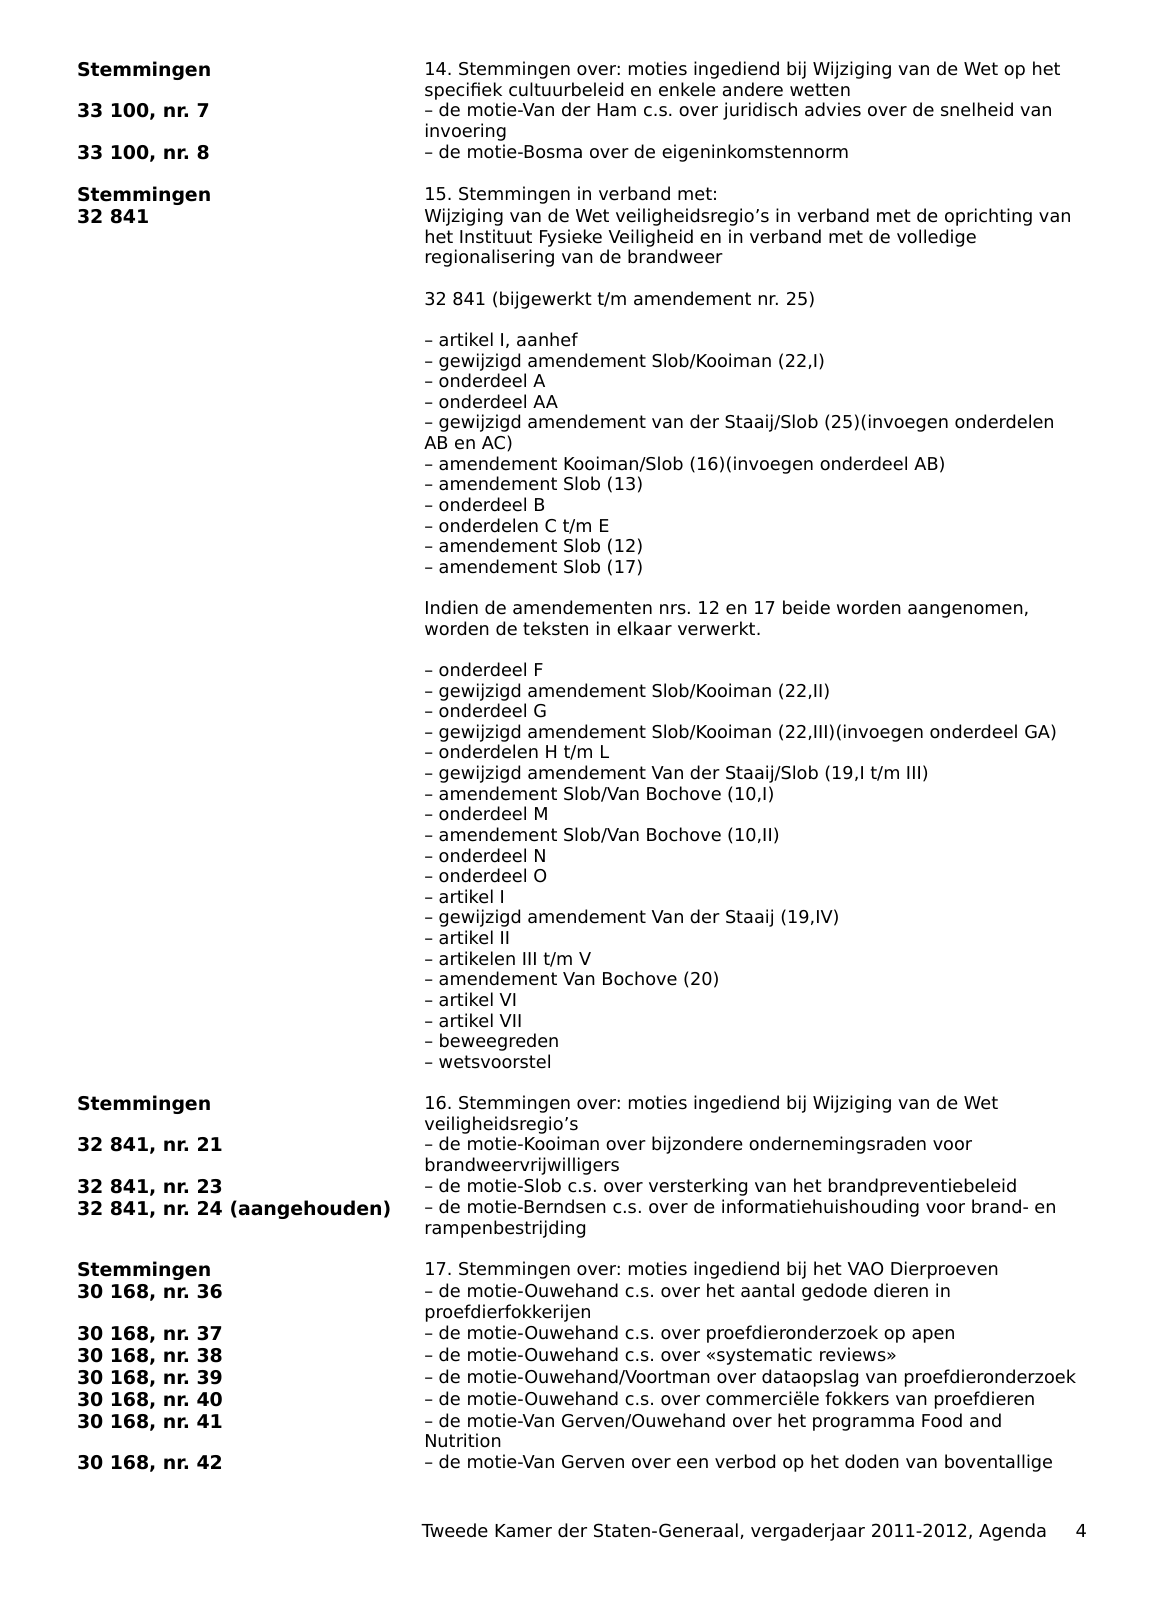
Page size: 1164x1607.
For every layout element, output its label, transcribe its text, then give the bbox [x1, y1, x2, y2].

table_cell Stemmingen [77, 1093, 401, 1134]
table_cell – artikel VII [418, 1011, 1087, 1031]
table_cell – de motie-Van Gerven over een verbod op het doden van boventallige [418, 1452, 1087, 1474]
table_cell [401, 928, 418, 949]
table_cell [401, 371, 418, 392]
table_cell – onderdeel B [418, 495, 1087, 516]
table_cell – amendement Van Bochove (20) [418, 969, 1087, 990]
table_cell [77, 804, 401, 825]
table_cell [418, 164, 1087, 184]
table_cell [77, 413, 401, 454]
table_cell 14. Stemmingen over: moties ingediend bij Wijziging van de Wet op het specifiek cultuurbeleid en enkele andere wetten [418, 59, 1087, 100]
table_cell 15. Stemmingen in verband met: [418, 184, 1087, 206]
table_cell [401, 804, 418, 825]
table_cell 17. Stemmingen over: moties ingediend bij het VAO Dierproeven [418, 1259, 1087, 1281]
table_cell [401, 866, 418, 887]
table_cell [418, 309, 1087, 330]
table_cell Stemmingen [77, 1259, 401, 1281]
table_cell [401, 164, 418, 184]
table_cell – amendement Slob (12) [418, 536, 1087, 557]
table_cell [77, 887, 401, 907]
table_cell [77, 825, 401, 846]
table_cell [401, 1411, 418, 1452]
table_cell [401, 100, 418, 142]
table_cell [77, 743, 401, 763]
table_cell [401, 557, 418, 577]
table_cell [401, 351, 418, 371]
table_cell [401, 681, 418, 701]
table_cell 30 168, nr. 37 [77, 1323, 401, 1344]
table_cell – onderdeel N [418, 846, 1087, 866]
table_cell [401, 578, 418, 598]
table_cell 30 168, nr. 40 [77, 1389, 401, 1411]
table_cell – de motie-Bosma over de eigeninkomstennorm [418, 142, 1087, 163]
table_cell 30 168, nr. 41 [77, 1411, 401, 1452]
table_cell 30 168, nr. 39 [77, 1367, 401, 1388]
table_cell [401, 1281, 418, 1323]
table_cell [77, 536, 401, 557]
table_cell – onderdeel G [418, 701, 1087, 722]
table_cell [401, 142, 418, 163]
table_cell [77, 846, 401, 866]
table_cell 33 100, nr. 7 [77, 100, 401, 142]
table_cell – onderdelen H t/m L [418, 743, 1087, 763]
table_cell 32 841, nr. 23 [77, 1176, 401, 1197]
table_cell [418, 1239, 1087, 1259]
table_cell [401, 1323, 418, 1344]
table_cell – amendement Slob/Van Bochove (10,II) [418, 825, 1087, 846]
table_cell [401, 1367, 418, 1388]
table_cell [77, 351, 401, 371]
table_cell [401, 639, 418, 660]
table_cell Stemmingen [77, 59, 401, 100]
table_cell 33 100, nr. 8 [77, 142, 401, 163]
table_cell [77, 1031, 401, 1052]
table_cell – onderdeel F [418, 660, 1087, 681]
table_cell – gewijzigd amendement Slob/Kooiman (22,I) [418, 351, 1087, 371]
table_cell [401, 413, 418, 454]
table_cell [401, 516, 418, 536]
table_cell [401, 184, 418, 206]
table_cell [401, 474, 418, 495]
table_cell [401, 330, 418, 351]
table_cell [77, 330, 401, 351]
table_cell – artikel VI [418, 990, 1087, 1011]
table_cell – artikel I, aanhef [418, 330, 1087, 351]
table_cell – onderdeel A [418, 371, 1087, 392]
table_cell 32 841 (bijgewerkt t/m amendement nr. 25) [418, 289, 1087, 309]
table_cell – artikel I [418, 887, 1087, 907]
table_cell Indien de amendementen nrs. 12 en 17 beide worden aangenomen, worden de teksten in elkaar verwerkt. [418, 598, 1087, 639]
table_cell Wijziging van de Wet veiligheidsregio’s in verband met de oprichting van het Instituut Fysieke Veiligheid en in verband met de volledige regionalisering van de brandweer [418, 206, 1087, 268]
table_cell [77, 866, 401, 887]
table_cell [77, 578, 401, 598]
table_cell [77, 598, 401, 639]
table_cell Stemmingen [77, 184, 401, 206]
table_cell – onderdeel O [418, 866, 1087, 887]
table_cell 32 841 [77, 206, 401, 268]
table_cell [77, 371, 401, 392]
table_cell [401, 536, 418, 557]
table_cell 30 168, nr. 38 [77, 1345, 401, 1367]
table_cell [77, 784, 401, 804]
table_cell [77, 928, 401, 949]
table_cell [401, 887, 418, 907]
table_cell 32 841, nr. 24 (aangehouden) [77, 1198, 401, 1239]
table_cell [401, 1198, 418, 1239]
table_cell [401, 722, 418, 742]
table_cell [401, 1011, 418, 1031]
table_cell [77, 392, 401, 412]
table_cell [401, 763, 418, 784]
table_cell [401, 1052, 418, 1072]
table_cell [77, 763, 401, 784]
table_cell [77, 268, 401, 289]
table_cell [401, 268, 418, 289]
table_cell [401, 908, 418, 928]
table_cell – gewijzigd amendement Van der Staaij/Slob (19,I t/m III) [418, 763, 1087, 784]
table_cell [77, 495, 401, 516]
table_cell [77, 454, 401, 474]
table_cell [77, 557, 401, 577]
table_cell [401, 846, 418, 866]
table_cell – gewijzigd amendement Slob/Kooiman (22,II) [418, 681, 1087, 701]
table_cell [401, 1389, 418, 1411]
table_cell [401, 598, 418, 639]
table_cell – de motie-Ouwehand c.s. over «systematic reviews» [418, 1345, 1087, 1367]
table_cell – amendement Kooiman/Slob (16)(invoegen onderdeel AB) [418, 454, 1087, 474]
table_cell [401, 825, 418, 846]
table_cell – beweegreden [418, 1031, 1087, 1052]
table_cell [418, 268, 1087, 289]
table_cell [401, 1134, 418, 1176]
table_cell [401, 701, 418, 722]
table_cell [401, 1452, 418, 1474]
table_cell [77, 309, 401, 330]
table_cell – de motie-Berndsen c.s. over de informatiehuishouding voor brand- en rampenbestrijding [418, 1198, 1087, 1239]
table_cell [77, 639, 401, 660]
table_cell – amendement Slob (13) [418, 474, 1087, 495]
table_cell – gewijzigd amendement van der Staaij/Slob (25)(invoegen onderdelen AB en AC) [418, 413, 1087, 454]
table_cell [401, 1073, 418, 1093]
table_cell [418, 1073, 1087, 1093]
table_cell [401, 454, 418, 474]
table_cell [401, 969, 418, 990]
table_cell – de motie-Slob c.s. over versterking van het brandpreventiebeleid [418, 1176, 1087, 1197]
table_cell [77, 1239, 401, 1259]
table_cell – amendement Slob (17) [418, 557, 1087, 577]
table_cell [401, 990, 418, 1011]
table_cell [77, 681, 401, 701]
table_cell – de motie-Ouwehand c.s. over commerciële fokkers van proefdieren [418, 1389, 1087, 1411]
table_cell 32 841, nr. 21 [77, 1134, 401, 1176]
table_cell – artikel II [418, 928, 1087, 949]
table_cell [401, 495, 418, 516]
table_cell [401, 1031, 418, 1052]
table_cell [401, 949, 418, 969]
table_cell 16. Stemmingen over: moties ingediend bij Wijziging van de Wet veiligheidsregio’s [418, 1093, 1087, 1134]
table_cell [77, 1073, 401, 1093]
table_cell [418, 639, 1087, 660]
table_cell [77, 949, 401, 969]
table_cell [401, 289, 418, 309]
table_cell – de motie-Ouwehand/Voortman over dataopslag van proefdieronderzoek [418, 1367, 1087, 1388]
table_cell [401, 59, 418, 100]
table_cell [77, 701, 401, 722]
table_cell – wetsvoorstel [418, 1052, 1087, 1072]
table_cell – de motie-Van Gerven/Ouwehand over het programma Food and Nutrition [418, 1411, 1087, 1452]
table_cell [401, 1093, 418, 1134]
table_cell [401, 1176, 418, 1197]
table_cell – onderdelen C t/m E [418, 516, 1087, 536]
table_cell [77, 1052, 401, 1072]
table_cell [418, 578, 1087, 598]
table_cell [401, 743, 418, 763]
table_cell [77, 474, 401, 495]
table_cell [77, 516, 401, 536]
table_cell – gewijzigd amendement Slob/Kooiman (22,III)(invoegen onderdeel GA) [418, 722, 1087, 742]
table_cell [77, 660, 401, 681]
table_cell [77, 289, 401, 309]
table_cell [401, 1345, 418, 1367]
table_cell – artikelen III t/m V [418, 949, 1087, 969]
table_cell – gewijzigd amendement Van der Staaij (19,IV) [418, 908, 1087, 928]
table_cell [401, 1239, 418, 1259]
table_cell [401, 784, 418, 804]
table_cell – de motie-Ouwehand c.s. over proefdieronderzoek op apen [418, 1323, 1087, 1344]
table_cell [77, 969, 401, 990]
table_cell [77, 164, 401, 184]
table_cell [401, 1259, 418, 1281]
table_cell [401, 206, 418, 268]
table_cell [401, 660, 418, 681]
table_cell – onderdeel M [418, 804, 1087, 825]
table_cell [77, 908, 401, 928]
table_cell [77, 990, 401, 1011]
table_cell – de motie-Ouwehand c.s. over het aantal gedode dieren in proefdierfokkerijen [418, 1281, 1087, 1323]
table_cell 30 168, nr. 36 [77, 1281, 401, 1323]
table_cell – de motie-Van der Ham c.s. over juridisch advies over de snelheid van invoering [418, 100, 1087, 142]
table_cell – amendement Slob/Van Bochove (10,I) [418, 784, 1087, 804]
table_cell 30 168, nr. 42 [77, 1452, 401, 1474]
table_cell – onderdeel AA [418, 392, 1087, 412]
table_cell – de motie-Kooiman over bijzondere ondernemingsraden voor brandweervrijwilligers [418, 1134, 1087, 1176]
table_cell [77, 1011, 401, 1031]
table_cell [77, 722, 401, 742]
table_cell [401, 309, 418, 330]
table_cell [401, 392, 418, 412]
